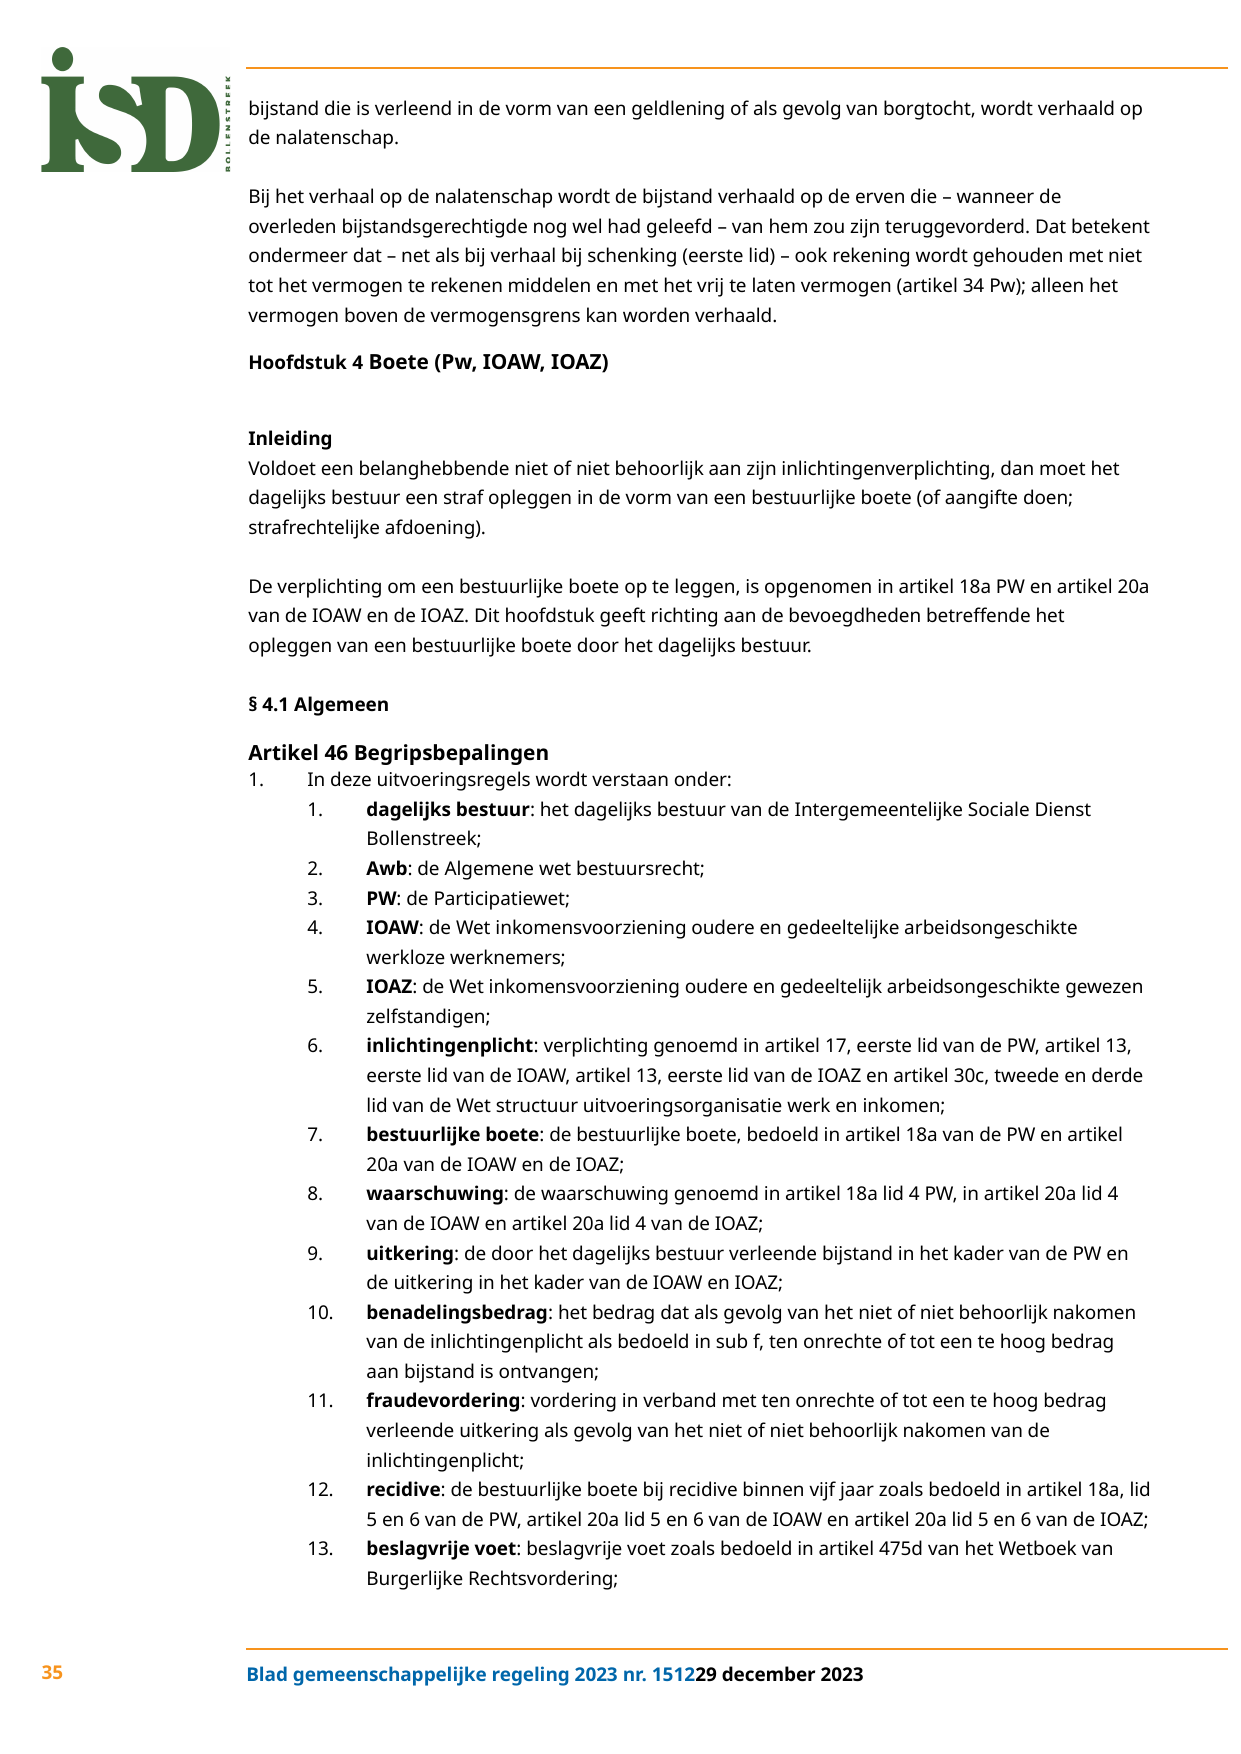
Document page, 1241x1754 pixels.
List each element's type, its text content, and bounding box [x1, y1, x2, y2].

list IOAW: de Wet inkomensvoorziening oudere en gedeeltelijke arbeidsongeschikte werkloze werknemers; [307, 914, 1152, 970]
list IOAZ: de Wet inkomensvoorziening oudere en gedeeltelijk arbeidsongeschikte gewezen zelfstandigen; [307, 973, 1152, 1029]
text § 4.1 Algemeen [248, 691, 1152, 717]
text Hoofdstuk 4 Boete (Pw, IOAW, IOAZ) [248, 347, 1152, 376]
text De verplichting om een bestuurlijke boete op te leggen, is opgenomen in artikel 18a PW en artikel 20a van de IOAW en de IOAZ. Dit hoofdstuk geeft richting aan de bevoegdheden betreffende het opleggen van een bestuurlijke boete door het dagelijks bestuur. [248, 573, 1152, 658]
list inlichtingenplicht: verplichting genoemd in artikel 17, eerste lid van de PW, artikel 13, eerste lid van de IOAW, artikel 13, eerste lid van de IOAZ en artikel 30c, tweede en derde lid van de Wet structuur uitvoeringsorganisatie werk en inkomen; [307, 1033, 1152, 1118]
text Bij het verhaal op de nalatenschap wordt de bijstand verhaald op de erven die – wanneer de overleden bijstandsgerechtigde nog wel had geleefd – van hem zou zijn teruggevorderd. Dat betekent ondermeer dat – net als bij verhaal bij schenking (eerste lid) – ook rekening wordt gehouden met niet tot het vermogen te rekenen middelen en met het vrij te laten vermogen (artikel 34 Pw); alleen het vermogen boven de vermogensgrens kan worden verhaald. [248, 183, 1152, 328]
list beslagvrije voet: beslagvrije voet zoals bedoeld in artikel 475d van het Wetboek van Burgerlijke Rechtsvordering; [307, 1536, 1152, 1591]
picture [41, 47, 231, 172]
text Artikel 46 Begripsbepalingen [248, 738, 1152, 766]
list fraudevordering: vordering in verband met ten onrechte of tot een te hoog bedrag verleende uitkering als gevolg van het niet of niet behoorlijk nakomen van de inlichtingenplicht; [307, 1388, 1152, 1473]
text Voldoet een belanghebbende niet of niet behoorlijk aan zijn inlichtingenverplichting, dan moet het dagelijks bestuur een straf opleggen in de vorm van een bestuurlijke boete (of aangifte doen; strafrechtelijke afdoening). [248, 455, 1152, 540]
text bijstand die is verleend in de vorm van een geldlening of als gevolg van borgtocht, wordt verhaald op de nalatenschap. [248, 95, 1152, 150]
text Inleiding [248, 425, 1152, 451]
list waarschuwing: de waarschuwing genoemd in artikel 18a lid 4 PW, in artikel 20a lid 4 van de IOAW en artikel 20a lid 4 van de IOAZ; [307, 1181, 1152, 1236]
list recidive: de bestuurlijke boete bij recidive binnen vijf jaar zoals bedoeld in artikel 18a, lid 5 en 6 van de PW, artikel 20a lid 5 en 6 van de IOAW en artikel 20a lid 5 en 6 van de IOAZ; [307, 1476, 1152, 1532]
list benadelingsbedrag: het bedrag dat als gevolg van het niet of niet behoorlijk nakomen van de inlichtingenplicht als bedoeld in sub f, ten onrechte of tot een te hoog bedrag aan bijstand is ontvangen; [307, 1299, 1152, 1384]
list In deze uitvoeringsregels wordt verstaan onder: [248, 766, 1152, 792]
list Awb: de Algemene wet bestuursrecht; [307, 855, 1152, 881]
list uitkering: de door het dagelijks bestuur verleende bijstand in het kader van de PW en de uitkering in het kader van de IOAW en IOAZ; [307, 1240, 1152, 1295]
list dagelijks bestuur: het dagelijks bestuur van de Intergemeentelijke Sociale Dienst Bollenstreek; [307, 796, 1152, 851]
list bestuurlijke boete: de bestuurlijke boete, bedoeld in artikel 18a van de PW en artikel 20a van de IOAW en de IOAZ; [307, 1121, 1152, 1177]
list PW: de Participatiewet; [307, 885, 1152, 911]
